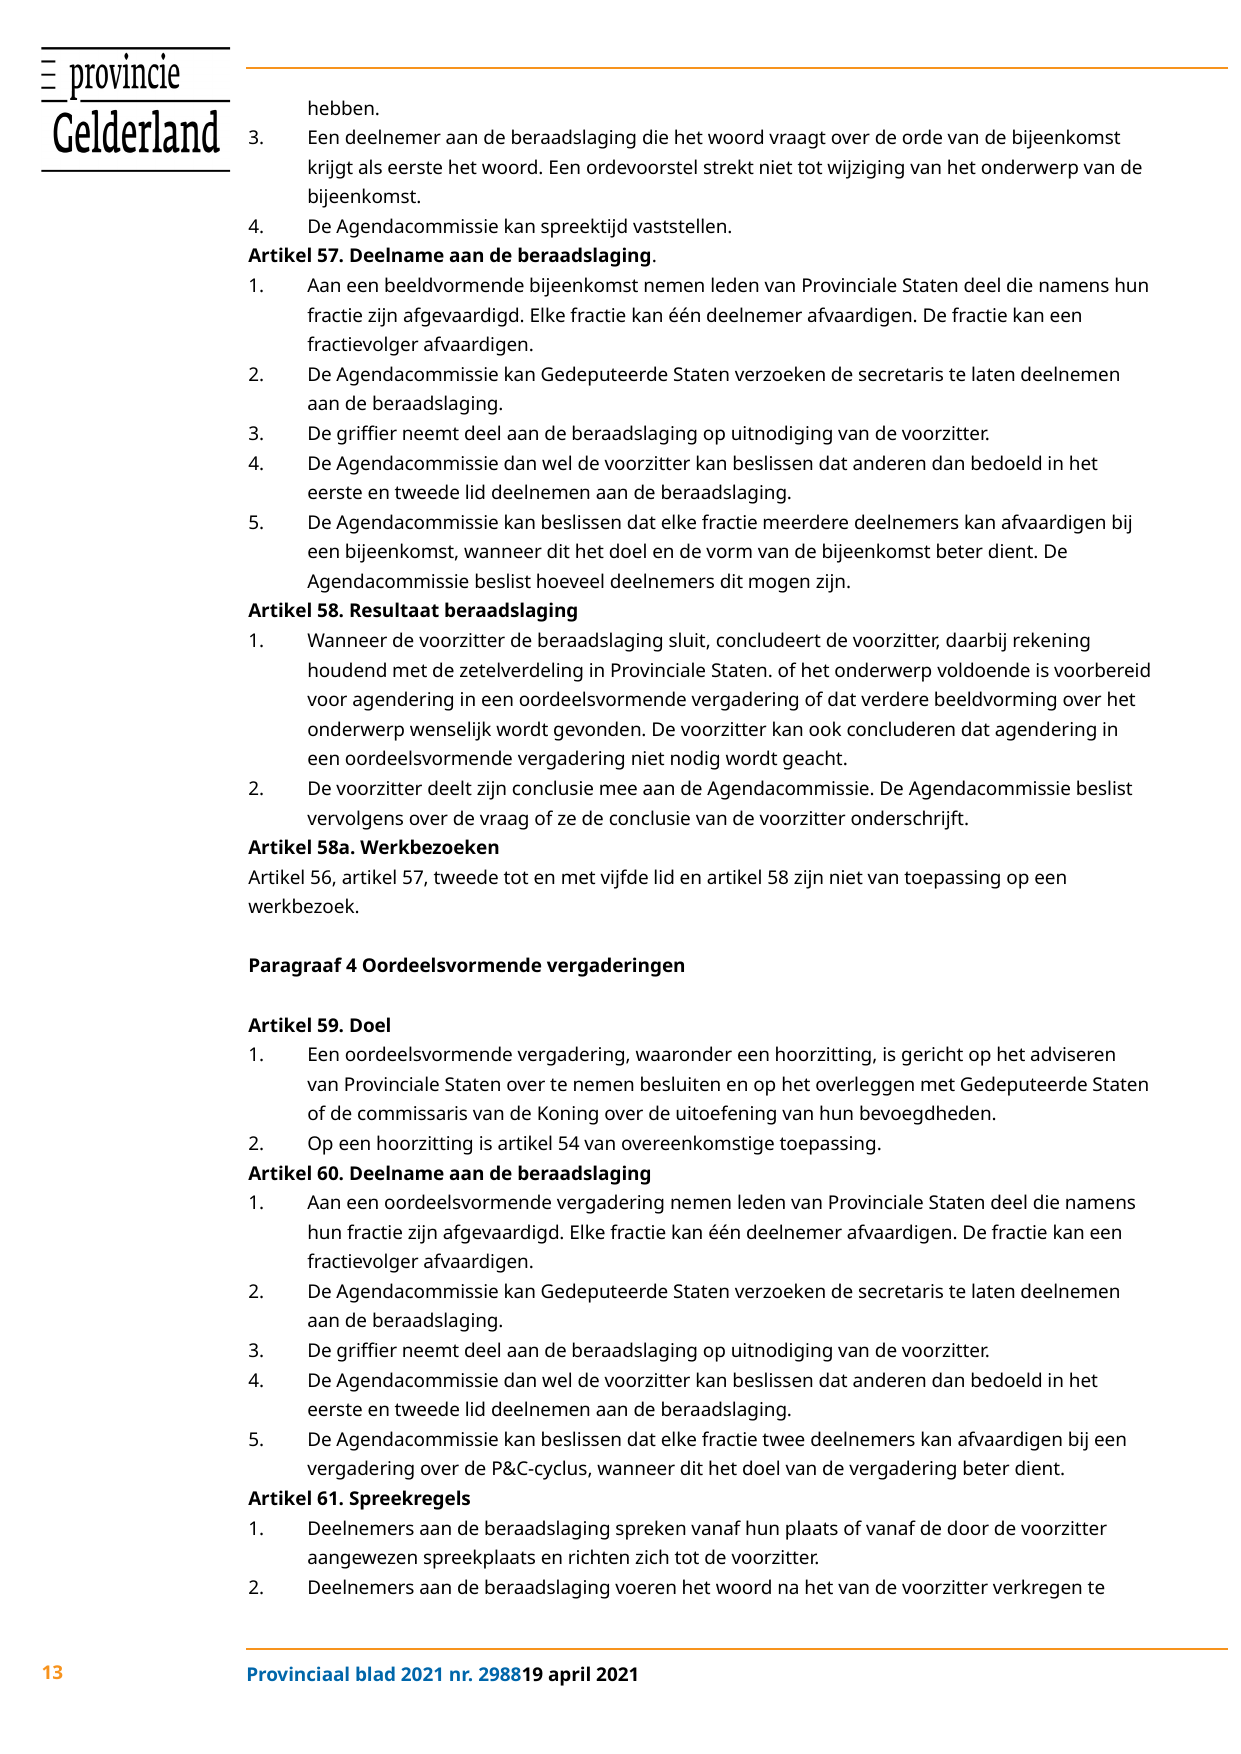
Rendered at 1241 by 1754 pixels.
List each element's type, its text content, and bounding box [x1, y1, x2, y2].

list De griffier neemt deel aan de beraadslaging op uitnodiging van de voorzitter. [248, 420, 1152, 446]
list De griffier neemt deel aan de beraadslaging op uitnodiging van de voorzitter. [248, 1337, 1152, 1363]
list Deelnemers aan de beraadslaging spreken vanaf hun plaats of vanaf de door de voorzitter aangewezen spreekplaats en richten zich tot de voorzitter. [248, 1515, 1152, 1570]
list Wanneer de voorzitter de beraadslaging sluit, concludeert de voorzitter, daarbij rekening houdend met de zetelverdeling in Provinciale Staten. of het onderwerp voldoende is voorbereid voor agendering in een oordeelsvormende vergadering of dat verdere beeldvorming over het onderwerp wenselijk wordt gevonden. De voorzitter kan ook concluderen dat agendering in een oordeelsvormende vergadering niet nodig wordt geacht. [248, 627, 1152, 771]
text Artikel 57. Deelname aan de beraadslaging. [248, 243, 1152, 268]
list Een oordeelsvormende vergadering, waaronder een hoorzitting, is gericht op het adviseren van Provinciale Staten over te nemen besluiten en op het overleggen met Gedeputeerde Staten of de commissaris van de Koning over de uitoefening van hun bevoegdheden. [248, 1041, 1152, 1126]
list De Agendacommissie kan beslissen dat elke fractie meerdere deelnemers kan afvaardigen bij een bijeenkomst, wanneer dit het doel en de vorm van de bijeenkomst beter dient. De Agendacommissie beslist hoeveel deelnemers dit mogen zijn. [248, 509, 1152, 594]
list De Agendacommissie kan Gedeputeerde Staten verzoeken de secretaris te laten deelnemen aan de beraadslaging. [248, 1278, 1152, 1333]
list De Agendacommissie dan wel de voorzitter kan beslissen dat anderen dan bedoeld in het eerste en tweede lid deelnemen aan de beraadslaging. [248, 1367, 1152, 1422]
text Artikel 59. Doel [248, 1012, 1152, 1038]
list Aan een oordeelsvormende vergadering nemen leden van Provinciale Staten deel die namens hun fractie zijn afgevaardigd. Elke fractie kan één deelnemer afvaardigen. De fractie kan een fractievolger afvaardigen. [248, 1189, 1152, 1274]
list De Agendacommissie kan spreektijd vaststellen. [248, 213, 1152, 239]
list hebben. [248, 95, 1152, 121]
list Aan een beeldvormende bijeenkomst nemen leden van Provinciale Staten deel die namens hun fractie zijn afgevaardigd. Elke fractie kan één deelnemer afvaardigen. De fractie kan een fractievolger afvaardigen. [248, 272, 1152, 357]
text Artikel 58a. Werkbezoeken [248, 834, 1152, 860]
picture [41, 47, 231, 172]
text Artikel 58. Resultaat beraadslaging [248, 598, 1152, 623]
list De Agendacommissie kan Gedeputeerde Staten verzoeken de secretaris te laten deelnemen aan de beraadslaging. [248, 361, 1152, 416]
list Een deelnemer aan de beraadslaging die het woord vraagt over de orde van de bijeenkomst krijgt als eerste het woord. Een ordevoorstel strekt niet tot wijziging van het onderwerp van de bijeenkomst. [248, 124, 1152, 209]
list De Agendacommissie dan wel de voorzitter kan beslissen dat anderen dan bedoeld in het eerste en tweede lid deelnemen aan de beraadslaging. [248, 450, 1152, 505]
text Artikel 61. Spreekregels [248, 1485, 1152, 1511]
list Deelnemers aan de beraadslaging voeren het woord na het van de voorzitter verkregen te [248, 1574, 1152, 1600]
text Paragraaf 4 Oordeelsvormende vergaderingen [248, 953, 1152, 978]
list Op een hoorzitting is artikel 54 van overeenkomstige toepassing. [248, 1130, 1152, 1156]
text Artikel 60. Deelname aan de beraadslaging [248, 1160, 1152, 1186]
text Artikel 56, artikel 57, tweede tot en met vijfde lid en artikel 58 zijn niet van toepassing op een werkbezoek. [248, 864, 1152, 919]
list De voorzitter deelt zijn conclusie mee aan de Agendacommissie. De Agendacommissie beslist vervolgens over de vraag of ze de conclusie van de voorzitter onderschrijft. [248, 775, 1152, 831]
list De Agendacommissie kan beslissen dat elke fractie twee deelnemers kan afvaardigen bij een vergadering over de P&C-cyclus, wanneer dit het doel van de vergadering beter dient. [248, 1426, 1152, 1481]
